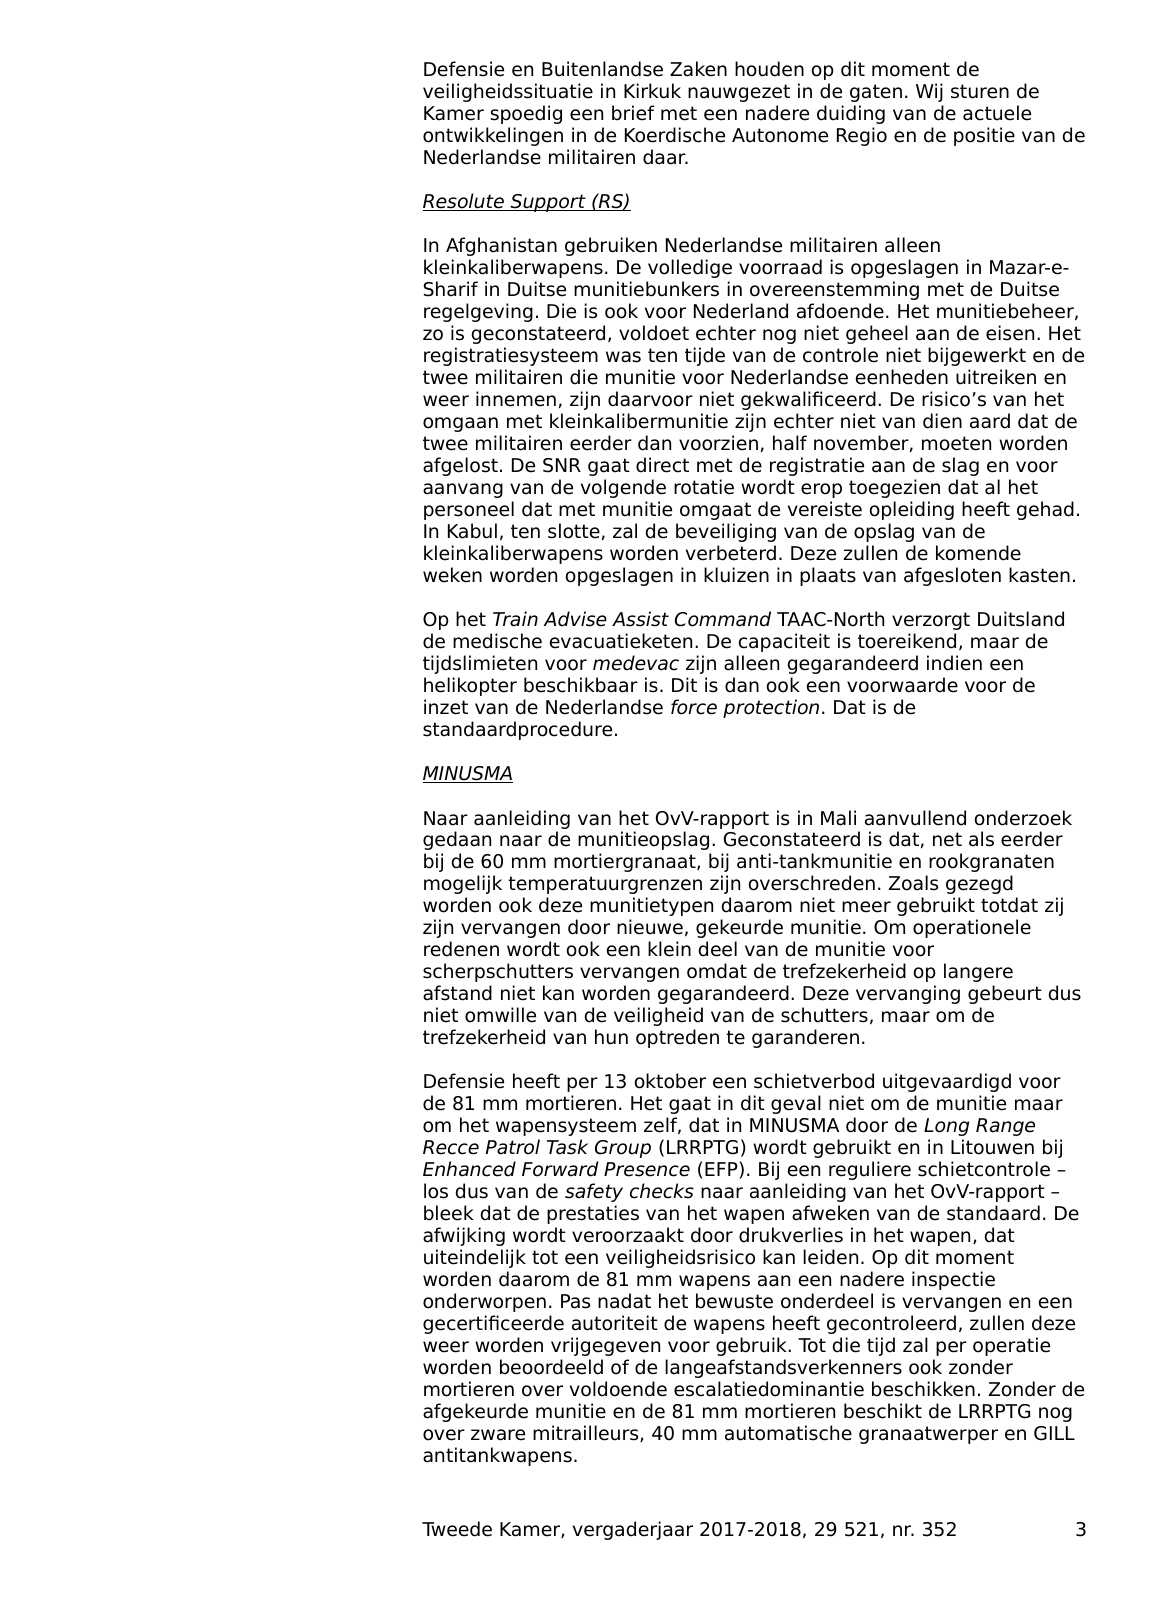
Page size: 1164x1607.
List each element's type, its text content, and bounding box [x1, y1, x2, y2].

text Op het Train Advise Assist Command TAAC-North verzorgt Duitsland de medische evacuatieketen. De capaciteit is toereikend, maar de tijdslimieten voor medevac zijn alleen gegarandeerd indien een helikopter beschikbaar is. Dit is dan ook een voorwaarde voor de inzet van de Nederlandse force protection. Dat is de standaardprocedure. [422, 609, 1087, 741]
text Defensie heeft per 13 oktober een schietverbod uitgevaardigd voor de 81 mm mortieren. Het gaat in dit geval niet om de munitie maar om het wapensysteem zelf, dat in MINUSMA door de Long Range Recce Patrol Task Group (LRRPTG) wordt gebruikt en in Litouwen bij Enhanced Forward Presence (EFP). Bij een reguliere schietcontrole – los dus van de safety checks naar aanleiding van het OvV-rapport – bleek dat de prestaties van het wapen afweken van de standaard. De afwijking wordt veroorzaakt door drukverlies in het wapen, dat uiteindelijk tot een veiligheidsrisico kan leiden. Op dit moment worden daarom de 81 mm wapens aan een nadere inspectie onderworpen. Pas nadat het bewuste onderdeel is vervangen en een gecertificeerde autoriteit de wapens heeft gecontroleerd, zullen deze weer worden vrijgegeven voor gebruik. Tot die tijd zal per operatie worden beoordeeld of de langeafstandsverkenners ook zonder mortieren over voldoende escalatiedominantie beschikken. Zonder de afgekeurde munitie en de 81 mm mortieren beschikt de LRRPTG nog over zware mitrailleurs, 40 mm automatische granaatwerper en GILL antitankwapens. [422, 1071, 1087, 1467]
subtitle Resolute Support (RS) [422, 191, 1087, 213]
text Naar aanleiding van het OvV-rapport is in Mali aanvullend onderzoek gedaan naar de munitieopslag. Geconstateerd is dat, net als eerder bij de 60 mm mortiergranaat, bij anti-tankmunitie en rookgranaten mogelijk temperatuurgrenzen zijn overschreden. Zoals gezegd worden ook deze munitietypen daarom niet meer gebruikt totdat zij zijn vervangen door nieuwe, gekeurde munitie. Om operationele redenen wordt ook een klein deel van de munitie voor scherpschutters vervangen omdat de trefzekerheid op langere afstand niet kan worden gegarandeerd. Deze vervanging gebeurt dus niet omwille van de veiligheid van de schutters, maar om de trefzekerheid van hun optreden te garanderen. [422, 807, 1087, 1049]
text In Afghanistan gebruiken Nederlandse militairen alleen kleinkaliberwapens. De volledige voorraad is opgeslagen in Mazar-e-Sharif in Duitse munitiebunkers in overeenstemming met de Duitse regelgeving. Die is ook voor Nederland afdoende. Het munitiebeheer, zo is geconstateerd, voldoet echter nog niet geheel aan de eisen. Het registratiesysteem was ten tijde van de controle niet bijgewerkt en de twee militairen die munitie voor Nederlandse eenheden uitreiken en weer innemen, zijn daarvoor niet gekwalificeerd. De risico’s van het omgaan met kleinkalibermunitie zijn echter niet van dien aard dat de twee militairen eerder dan voorzien, half november, moeten worden afgelost. De SNR gaat direct met de registratie aan de slag en voor aanvang van de volgende rotatie wordt erop toegezien dat al het personeel dat met munitie omgaat de vereiste opleiding heeft gehad. In Kabul, ten slotte, zal de beveiliging van de opslag van de kleinkaliberwapens worden verbeterd. Deze zullen de komende weken worden opgeslagen in kluizen in plaats van afgesloten kasten. [422, 235, 1087, 587]
text Defensie en Buitenlandse Zaken houden op dit moment de veiligheidssituatie in Kirkuk nauwgezet in de gaten. Wij sturen de Kamer spoedig een brief met een nadere duiding van de actuele ontwikkelingen in de Koerdische Autonome Regio en de positie van de Nederlandse militairen daar. [422, 59, 1087, 169]
subtitle MINUSMA [422, 763, 1087, 785]
